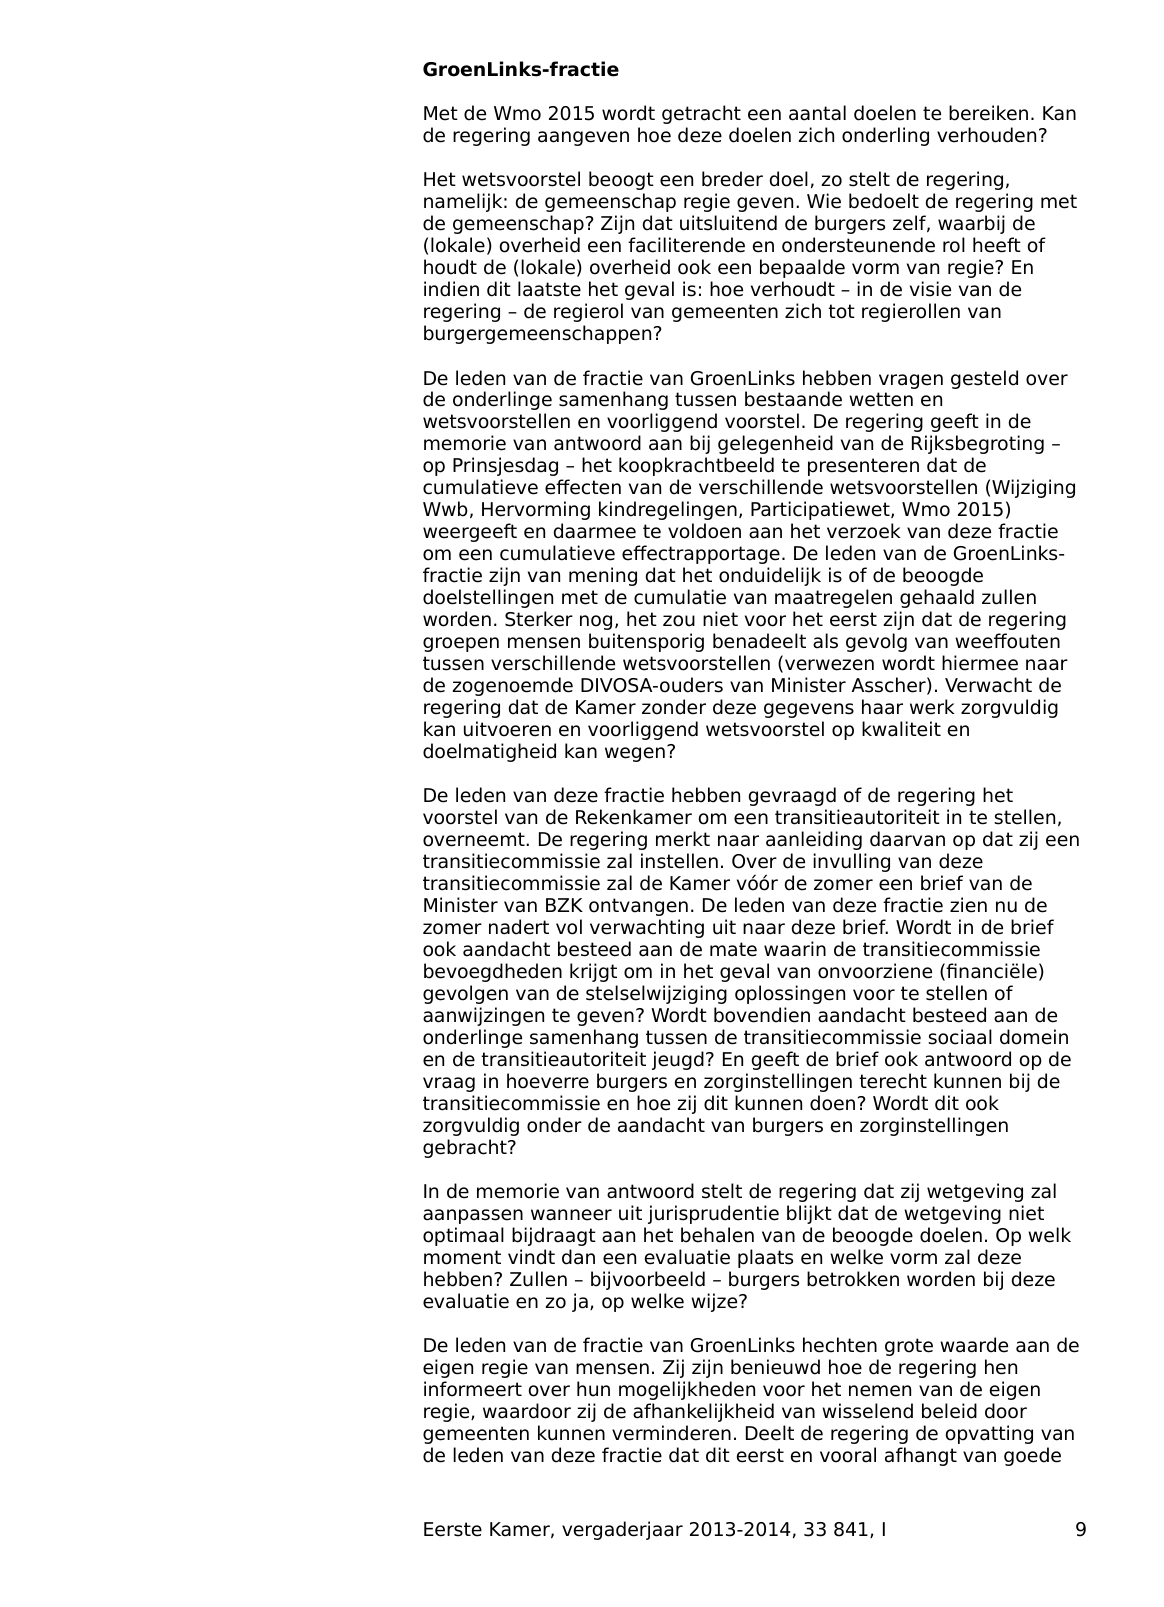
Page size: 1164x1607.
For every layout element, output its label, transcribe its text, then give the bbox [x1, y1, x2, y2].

text In de memorie van antwoord stelt de regering dat zij wetgeving zal aanpassen wanneer uit jurisprudentie blijkt dat de wetgeving niet optimaal bijdraagt aan het behalen van de beoogde doelen. Op welk moment vindt dan een evaluatie plaats en welke vorm zal deze hebben? Zullen – bijvoorbeeld – burgers betrokken worden bij deze evaluatie en zo ja, op welke wijze? [422, 1181, 1087, 1313]
text De leden van deze fractie hebben gevraagd of de regering het voorstel van de Rekenkamer om een transitieautoriteit in te stellen, overneemt. De regering merkt naar aanleiding daarvan op dat zij een transitiecommissie zal instellen. Over de invulling van deze transitiecommissie zal de Kamer vóór de zomer een brief van de Minister van BZK ontvangen. De leden van deze fractie zien nu de zomer nadert vol verwachting uit naar deze brief. Wordt in de brief ook aandacht besteed aan de mate waarin de transitiecommissie bevoegdheden krijgt om in het geval van onvoorziene (financiële) gevolgen van de stelselwijziging oplossingen voor te stellen of aanwijzingen te geven? Wordt bovendien aandacht besteed aan de onderlinge samenhang tussen de transitiecommissie sociaal domein en de transitieautoriteit jeugd? En geeft de brief ook antwoord op de vraag in hoeverre burgers en zorginstellingen terecht kunnen bij de transitiecommissie en hoe zij dit kunnen doen? Wordt dit ook zorgvuldig onder de aandacht van burgers en zorginstellingen gebracht? [422, 785, 1087, 1159]
text Het wetsvoorstel beoogt een breder doel, zo stelt de regering, namelijk: de gemeenschap regie geven. Wie bedoelt de regering met de gemeenschap? Zijn dat uitsluitend de burgers zelf, waarbij de (lokale) overheid een faciliterende en ondersteunende rol heeft of houdt de (lokale) overheid ook een bepaalde vorm van regie? En indien dit laatste het geval is: hoe verhoudt – in de visie van de regering – de regierol van gemeenten zich tot regierollen van burgergemeenschappen? [422, 169, 1087, 345]
subtitle GroenLinks-fractie [422, 59, 1087, 81]
text Met de Wmo 2015 wordt getracht een aantal doelen te bereiken. Kan de regering aangeven hoe deze doelen zich onderling verhouden? [422, 103, 1087, 147]
text De leden van de fractie van GroenLinks hebben vragen gesteld over de onderlinge samenhang tussen bestaande wetten en wetsvoorstellen en voorliggend voorstel. De regering geeft in de memorie van antwoord aan bij gelegenheid van de Rijksbegroting – op Prinsjesdag – het koopkrachtbeeld te presenteren dat de cumulatieve effecten van de verschillende wetsvoorstellen (Wijziging Wwb, Hervorming kindregelingen, Participatiewet, Wmo 2015) weergeeft en daarmee te voldoen aan het verzoek van deze fractie om een cumulatieve effectrapportage. De leden van de GroenLinks-fractie zijn van mening dat het onduidelijk is of de beoogde doelstellingen met de cumulatie van maatregelen gehaald zullen worden. Sterker nog, het zou niet voor het eerst zijn dat de regering groepen mensen buitensporig benadeelt als gevolg van weeffouten tussen verschillende wetsvoorstellen (verwezen wordt hiermee naar de zogenoemde DIVOSA-ouders van Minister Asscher). Verwacht de regering dat de Kamer zonder deze gegevens haar werk zorgvuldig kan uitvoeren en voorliggend wetsvoorstel op kwaliteit en doelmatigheid kan wegen? [422, 367, 1087, 763]
text De leden van de fractie van GroenLinks hechten grote waarde aan de eigen regie van mensen. Zij zijn benieuwd hoe de regering hen informeert over hun mogelijkheden voor het nemen van de eigen regie, waardoor zij de afhankelijkheid van wisselend beleid door gemeenten kunnen verminderen. Deelt de regering de opvatting van de leden van deze fractie dat dit eerst en vooral afhangt van goede [422, 1335, 1087, 1467]
